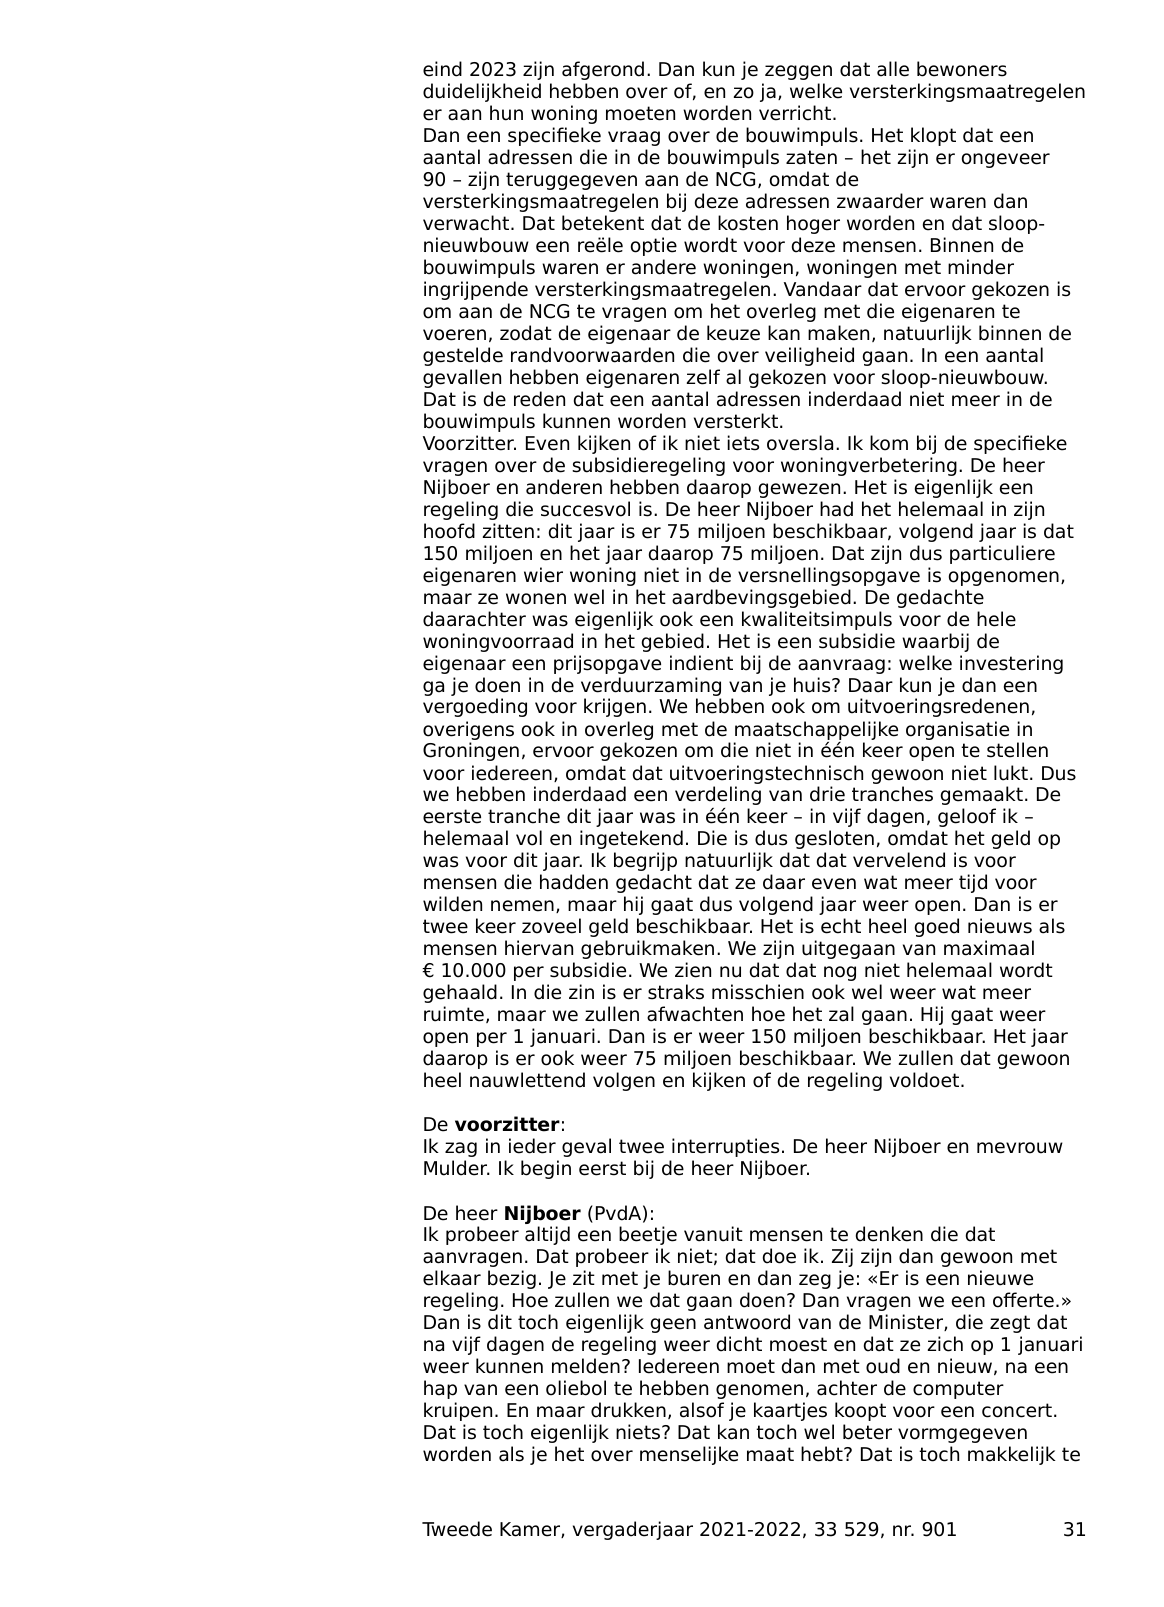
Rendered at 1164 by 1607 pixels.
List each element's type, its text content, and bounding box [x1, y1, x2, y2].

text De voorzitter: [422, 1114, 1087, 1136]
text Ik probeer altijd een beetje vanuit mensen te denken die dat aanvragen. Dat probeer ik niet; dat doe ik. Zij zijn dan gewoon met elkaar bezig. Je zit met je buren en dan zeg je: «Er is een nieuwe regeling. Hoe zullen we dat gaan doen? Dan vragen we een offerte.» Dan is dit toch eigenlijk geen antwoord van de Minister, die zegt dat na vijf dagen de regeling weer dicht moest en dat ze zich op 1 januari weer kunnen melden? Iedereen moet dan met oud en nieuw, na een hap van een oliebol te hebben genomen, achter de computer kruipen. En maar drukken, alsof je kaartjes koopt voor een concert. Dat is toch eigenlijk niets? Dat kan toch wel beter vormgegeven worden als je het over menselijke maat hebt? Dat is toch makkelijk te [422, 1224, 1087, 1466]
text Dan een specifieke vraag over de bouwimpuls. Het klopt dat een aantal adressen die in de bouwimpuls zaten – het zijn er ongeveer 90 – zijn teruggegeven aan de NCG, omdat de versterkingsmaatregelen bij deze adressen zwaarder waren dan verwacht. Dat betekent dat de kosten hoger worden en dat sloop-nieuwbouw een reële optie wordt voor deze mensen. Binnen de bouwimpuls waren er andere woningen, woningen met minder ingrijpende versterkingsmaatregelen. Vandaar dat ervoor gekozen is om aan de NCG te vragen om het overleg met die eigenaren te voeren, zodat de eigenaar de keuze kan maken, natuurlijk binnen de gestelde randvoorwaarden die over veiligheid gaan. In een aantal gevallen hebben eigenaren zelf al gekozen voor sloop-nieuwbouw. Dat is de reden dat een aantal adressen inderdaad niet meer in de bouwimpuls kunnen worden versterkt. [422, 125, 1087, 433]
text Ik zag in ieder geval twee interrupties. De heer Nijboer en mevrouw Mulder. Ik begin eerst bij de heer Nijboer. [422, 1136, 1087, 1180]
text De heer Nijboer (PvdA): [422, 1202, 1087, 1224]
text Voorzitter. Even kijken of ik niet iets oversla. Ik kom bij de specifieke vragen over de subsidieregeling voor woningverbetering. De heer Nijboer en anderen hebben daarop gewezen. Het is eigenlijk een regeling die succesvol is. De heer Nijboer had het helemaal in zijn hoofd zitten: dit jaar is er 75 miljoen beschikbaar, volgend jaar is dat 150 miljoen en het jaar daarop 75 miljoen. Dat zijn dus particuliere eigenaren wier woning niet in de versnellingsopgave is opgenomen, maar ze wonen wel in het aardbevingsgebied. De gedachte daarachter was eigenlijk ook een kwaliteitsimpuls voor de hele woningvoorraad in het gebied. Het is een subsidie waarbij de eigenaar een prijsopgave indient bij de aanvraag: welke investering ga je doen in de verduurzaming van je huis? Daar kun je dan een vergoeding voor krijgen. We hebben ook om uitvoeringsredenen, overigens ook in overleg met de maatschappelijke organisatie in Groningen, ervoor gekozen om die niet in één keer open te stellen voor iedereen, omdat dat uitvoeringstechnisch gewoon niet lukt. Dus we hebben inderdaad een verdeling van drie tranches gemaakt. De eerste tranche dit jaar was in één keer – in vijf dagen, geloof ik – helemaal vol en ingetekend. Die is dus gesloten, omdat het geld op was voor dit jaar. Ik begrijp natuurlijk dat dat vervelend is voor mensen die hadden gedacht dat ze daar even wat meer tijd voor wilden nemen, maar hij gaat dus volgend jaar weer open. Dan is er twee keer zoveel geld beschikbaar. Het is echt heel goed nieuws als mensen hiervan gebruikmaken. We zijn uitgegaan van maximaal € 10.000 per subsidie. We zien nu dat dat nog niet helemaal wordt gehaald. In die zin is er straks misschien ook wel weer wat meer ruimte, maar we zullen afwachten hoe het zal gaan. Hij gaat weer open per 1 januari. Dan is er weer 150 miljoen beschikbaar. Het jaar daarop is er ook weer 75 miljoen beschikbaar. We zullen dat gewoon heel nauwlettend volgen en kijken of de regeling voldoet. [422, 433, 1087, 1092]
text eind 2023 zijn afgerond. Dan kun je zeggen dat alle bewoners duidelijkheid hebben over of, en zo ja, welke versterkingsmaatregelen er aan hun woning moeten worden verricht. [422, 59, 1087, 125]
